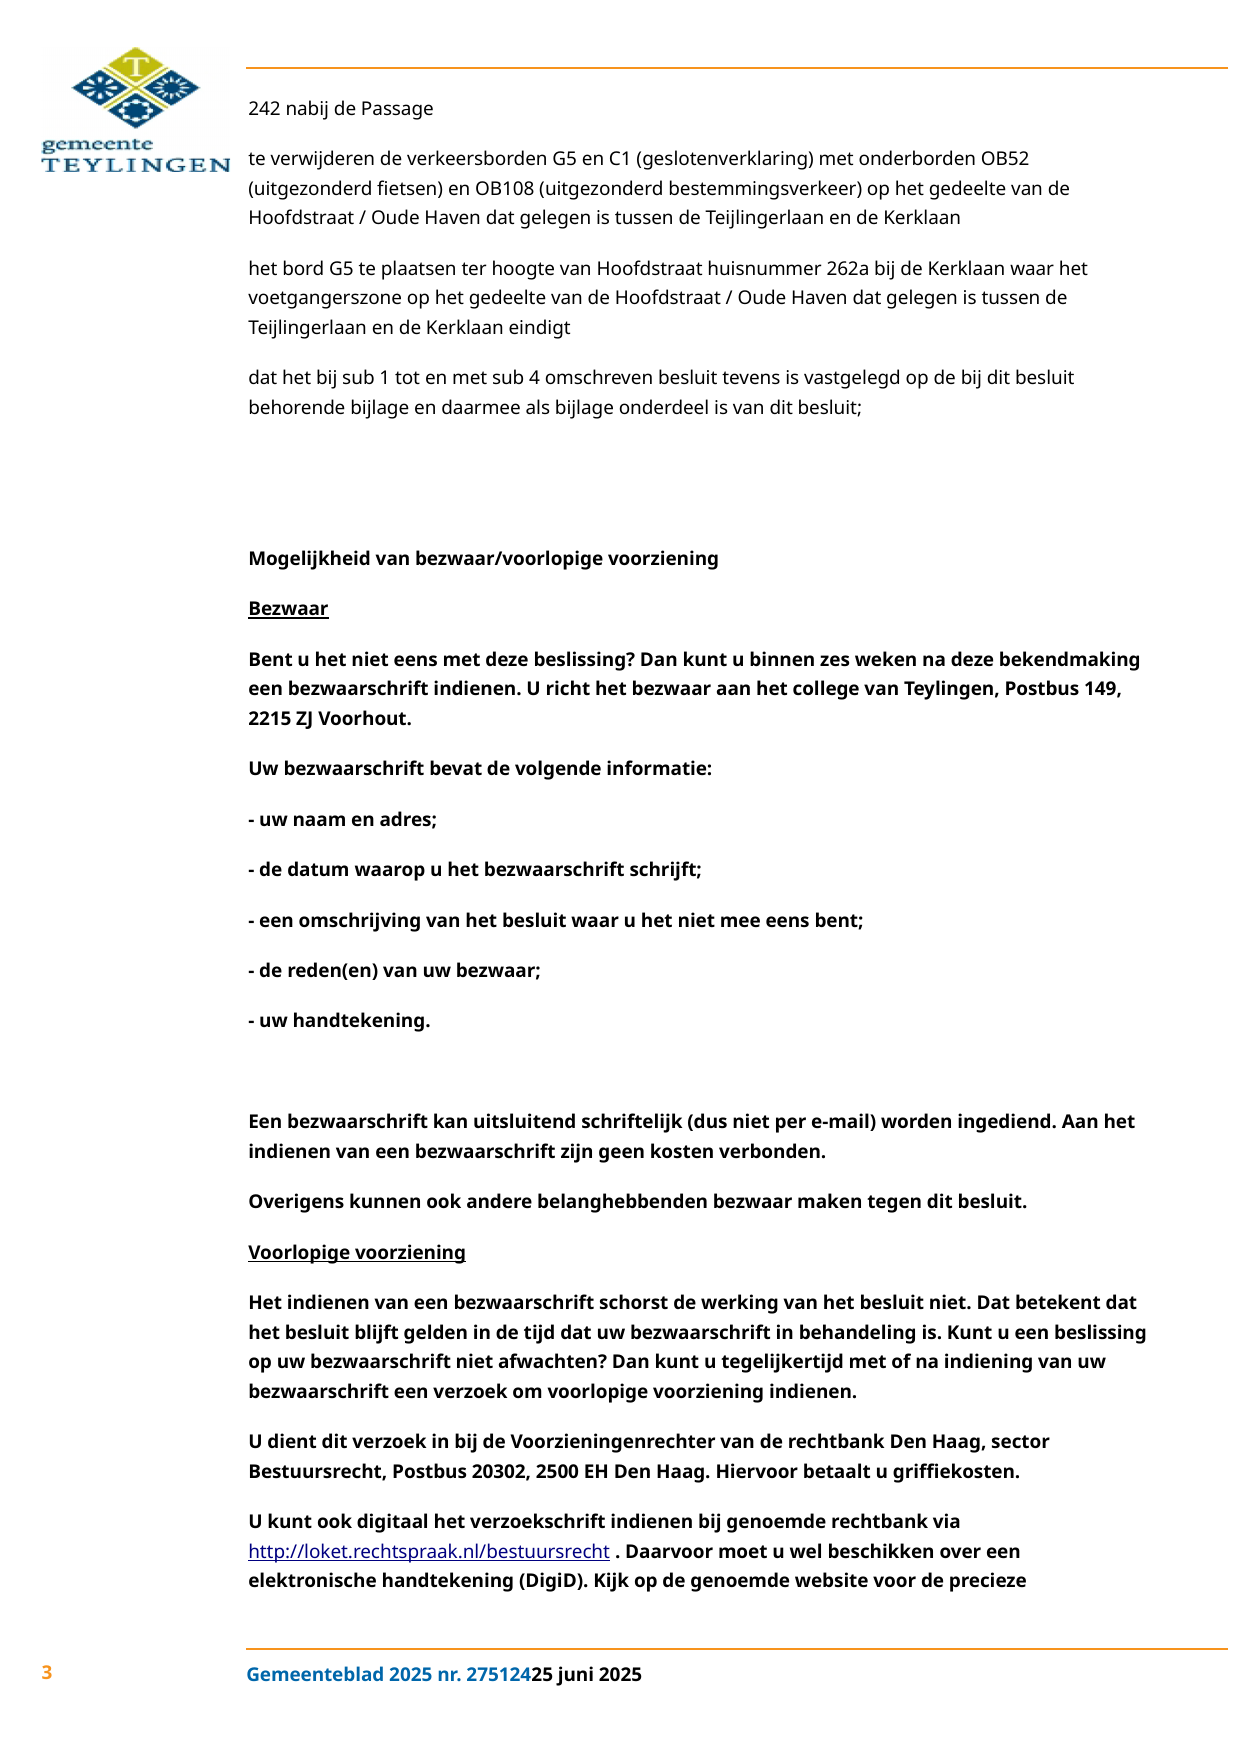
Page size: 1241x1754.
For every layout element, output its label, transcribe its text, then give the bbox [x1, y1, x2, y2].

text - de datum waarop u het bezwaarschrift schrijft; [248, 856, 1152, 882]
text Uw bezwaarschrift bevat de volgende informatie: [248, 756, 1152, 781]
text het bord G5 te plaatsen ter hoogte van Hoofdstraat huisnummer 262a bij de Kerklaan waar het voetgangerszone op het gedeelte van de Hoofdstraat / Oude Haven dat gelegen is tussen de Teijlingerlaan en de Kerklaan eindigt [248, 255, 1152, 340]
text - een omschrijving van het besluit waar u het niet mee eens bent; [248, 907, 1152, 933]
text U kunt ook digitaal het verzoekschrift indienen bij genoemde rechtbank via http://loket.rechtspraak.nl/bestuursrecht . Daarvoor moet u wel beschikken over een elektronische handtekening (DigiD). Kijk op de genoemde website voor de precieze [248, 1508, 1152, 1593]
text Bent u het niet eens met deze beslissing? Dan kunt u binnen zes weken na deze bekendmaking een bezwaarschrift indienen. U richt het bezwaar aan het college van Teylingen, Postbus 149, 2215 ZJ Voorhout. [248, 646, 1152, 731]
text Voorlopige voorziening [248, 1239, 1152, 1265]
picture [41, 47, 231, 172]
text dat het bij sub 1 tot en met sub 4 omschreven besluit tevens is vastgelegd op de bij dit besluit behorende bijlage en daarmee als bijlage onderdeel is van dit besluit; [248, 364, 1152, 420]
text U dient dit verzoek in bij de Voorzieningenrechter van de rechtbank Den Haag, sector Bestuursrecht, Postbus 20302, 2500 EH Den Haag. Hiervoor betaalt u griffiekosten. [248, 1428, 1152, 1484]
text Het indienen van een bezwaarschrift schorst de werking van het besluit niet. Dat betekent dat het besluit blijft gelden in de tijd dat uw bezwaarschrift in behandeling is. Kunt u een beslissing op uw bezwaarschrift niet afwachten? Dan kunt u tegelijkertijd met of na indiening van uw bezwaarschrift een verzoek om voorlopige voorziening indienen. [248, 1289, 1152, 1404]
text Bezwaar [248, 596, 1152, 621]
text Overigens kunnen ook andere belanghebbenden bezwaar maken tegen dit besluit. [248, 1188, 1152, 1214]
text te verwijderen de verkeersborden G5 en C1 (geslotenverklaring) met onderborden OB52 (uitgezonderd fietsen) en OB108 (uitgezonderd bestemmingsverkeer) op het gedeelte van de Hoofdstraat / Oude Haven dat gelegen is tussen de Teijlingerlaan en de Kerklaan [248, 145, 1152, 230]
text - uw naam en adres; [248, 806, 1152, 832]
text - de reden(en) van uw bezwaar; [248, 957, 1152, 983]
text 242 nabij de Passage [248, 95, 1152, 121]
text Mogelijkheid van bezwaar/voorlopige voorziening [248, 545, 1152, 571]
text - uw handtekening. [248, 1008, 1152, 1033]
text Een bezwaarschrift kan uitsluitend schriftelijk (dus niet per e-mail) worden ingediend. Aan het indienen van een bezwaarschrift zijn geen kosten verbonden. [248, 1108, 1152, 1164]
